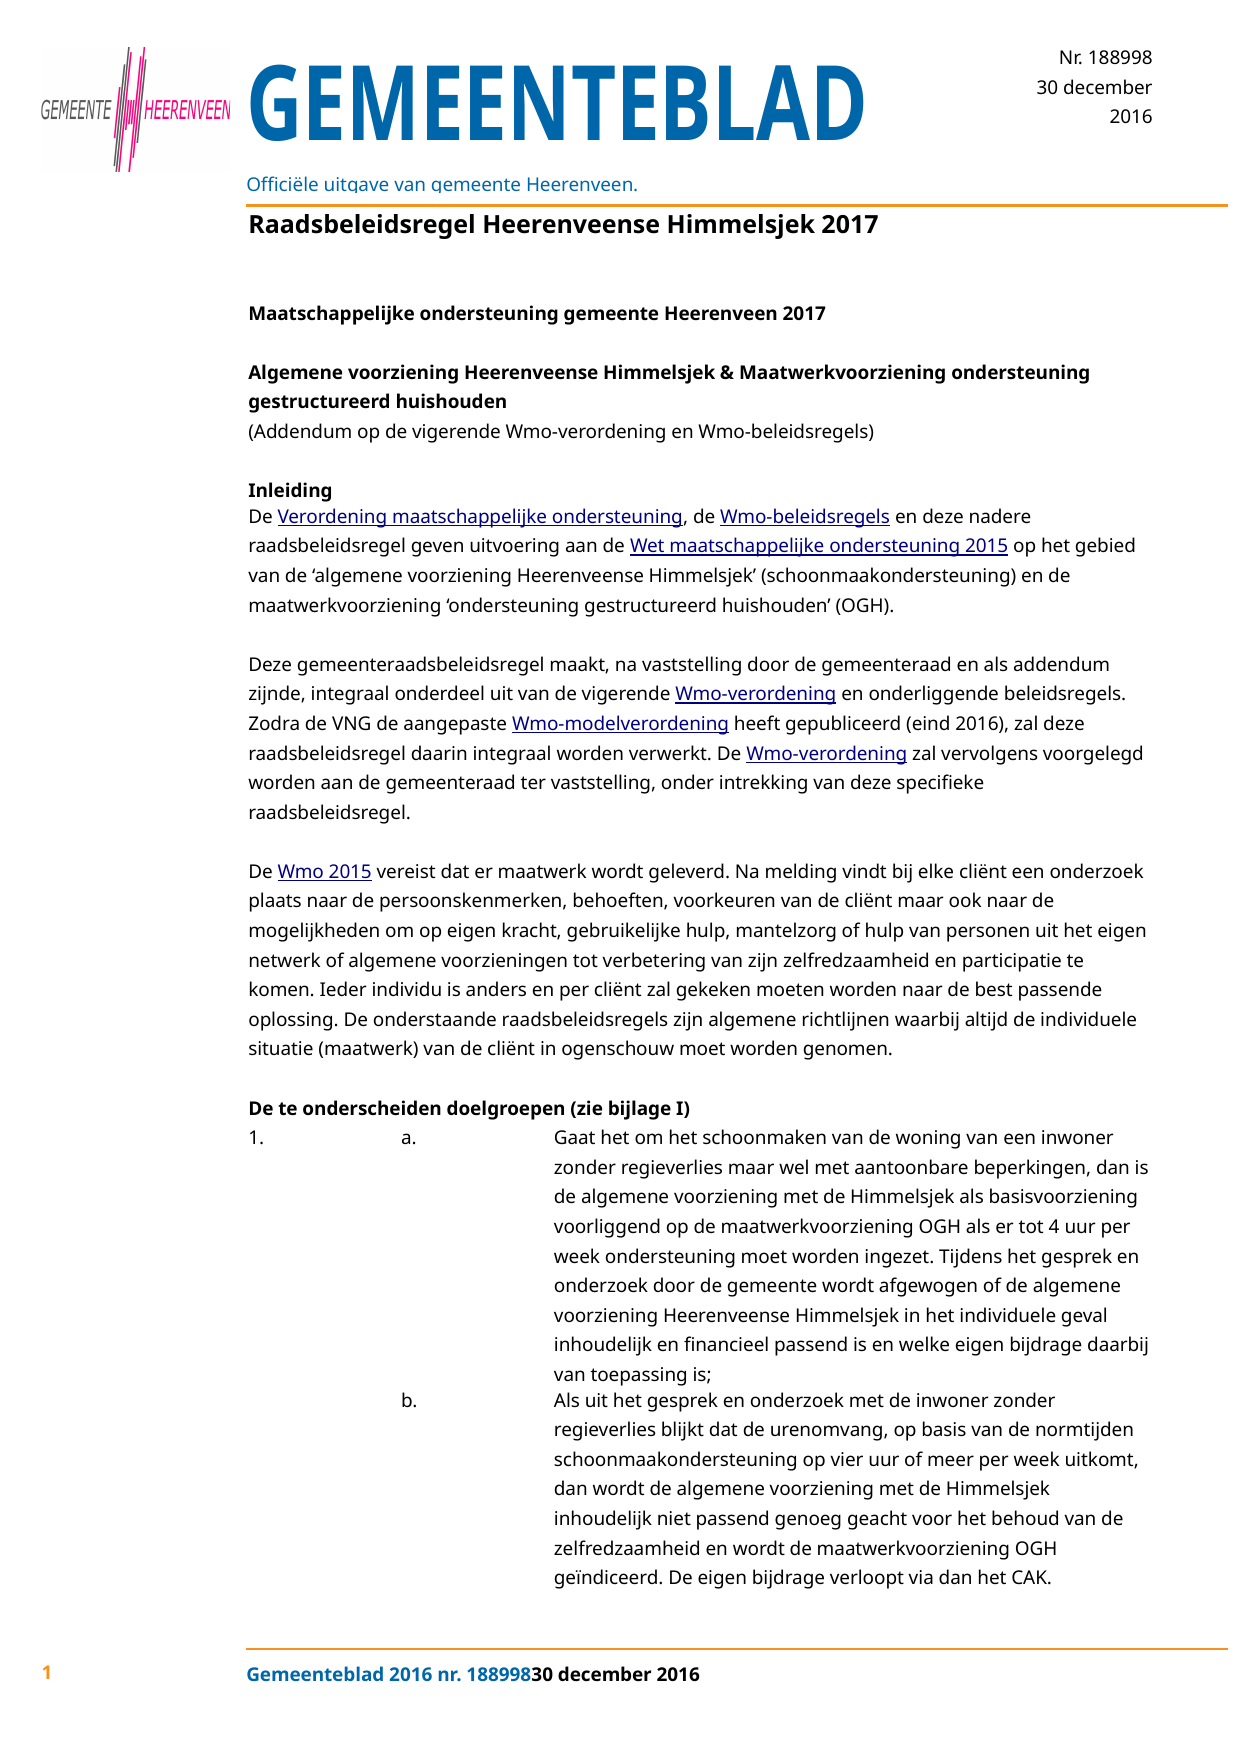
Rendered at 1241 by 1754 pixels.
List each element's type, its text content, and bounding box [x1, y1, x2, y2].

table_cell Als uit het gesprek en onderzoek met de inwoner zonder regieverlies blijkt dat de urenomvang, op basis van de normtijden schoonmaakondersteuning op vier uur of meer per week uitkomt, dan wordt de algemene voorziening met de Himmelsjek inhoudelijk niet passend genoeg geacht voor het behoud van de zelfredzaamheid en wordt de maatwerkvoorziening OGH geïndiceerd. De eigen bijdrage verloopt via dan het CAK. [554, 1387, 1152, 1590]
text Deze gemeenteraadsbeleidsregel maakt, na vaststelling door de gemeenteraad en als addendum zijnde, integraal onderdeel uit van de vigerende Wmo-verordening en onderliggende beleidsregels. Zodra de VNG de aangepaste Wmo-modelverordening heeft gepubliceerd (eind 2016), zal deze raadsbeleidsregel daarin integraal worden verwerkt. De Wmo-verordening zal vervolgens voorgelegd worden aan de gemeenteraad ter vaststelling, onder intrekking van deze specifieke raadsbeleidsregel. [248, 651, 1152, 825]
text De te onderscheiden doelgroepen (zie bijlage I) [248, 1095, 1152, 1121]
text Maatschappelijke ondersteuning gemeente Heerenveen 2017 [248, 300, 1152, 326]
table_header Gaat het om het schoonmaken van de woning van een inwoner zonder regieverlies maar wel met aantoonbare beperkingen, dan is de algemene voorziening met de Himmelsjek als basisvoorziening voorliggend op de maatwerkvoorziening OGH als er tot 4 uur per week ondersteuning moet worden ingezet. Tijdens het gesprek en onderzoek door de gemeente wordt afgewogen of de algemene voorziening Heerenveense Himmelsjek in het individuele geval inhoudelijk en financieel passend is en welke eigen bijdrage daarbij van toepassing is; [554, 1125, 1152, 1387]
text (Addendum op de vigerende Wmo-verordening en Wmo-beleidsregels) [248, 418, 1152, 444]
table_cell b. [401, 1387, 554, 1590]
text De Verordening maatschappelijke ondersteuning, de Wmo-beleidsregels en deze nadere raadsbeleidsregel geven uitvoering aan de Wet maatschappelijke ondersteuning 2015 op het gebied van de ‘algemene voorziening Heerenveense Himmelsjek’ (schoonmaakondersteuning) en de maatwerkvoorziening ‘ondersteuning gestructureerd huishouden’ (OGH). [248, 503, 1152, 618]
text Inleiding [248, 477, 1152, 503]
table_header 1. [248, 1125, 401, 1387]
table_cell [248, 1387, 401, 1590]
text Raadsbeleidsregel Heerenveense Himmelsjek 2017 [248, 207, 1152, 241]
text Algemene voorziening Heerenveense Himmelsjek & Maatwerkvoorziening ondersteuning gestructureerd huishouden [248, 359, 1152, 414]
text De Wmo 2015 vereist dat er maatwerk wordt geleverd. Na melding vindt bij elke cliënt een onderzoek plaats naar de persoonskenmerken, behoeften, voorkeuren van de cliënt maar ook naar de mogelijkheden om op eigen kracht, gebruikelijke hulp, mantelzorg of hulp van personen uit het eigen netwerk of algemene voorzieningen tot verbetering van zijn zelfredzaamheid en participatie te komen. Ieder individu is anders en per cliënt zal gekeken moeten worden naar de best passende oplossing. De onderstaande raadsbeleidsregels zijn algemene richtlijnen waarbij altijd de individuele situatie (maatwerk) van de cliënt in ogenschouw moet worden genomen. [248, 858, 1152, 1061]
table_header a. [401, 1125, 554, 1387]
picture [41, 47, 231, 172]
